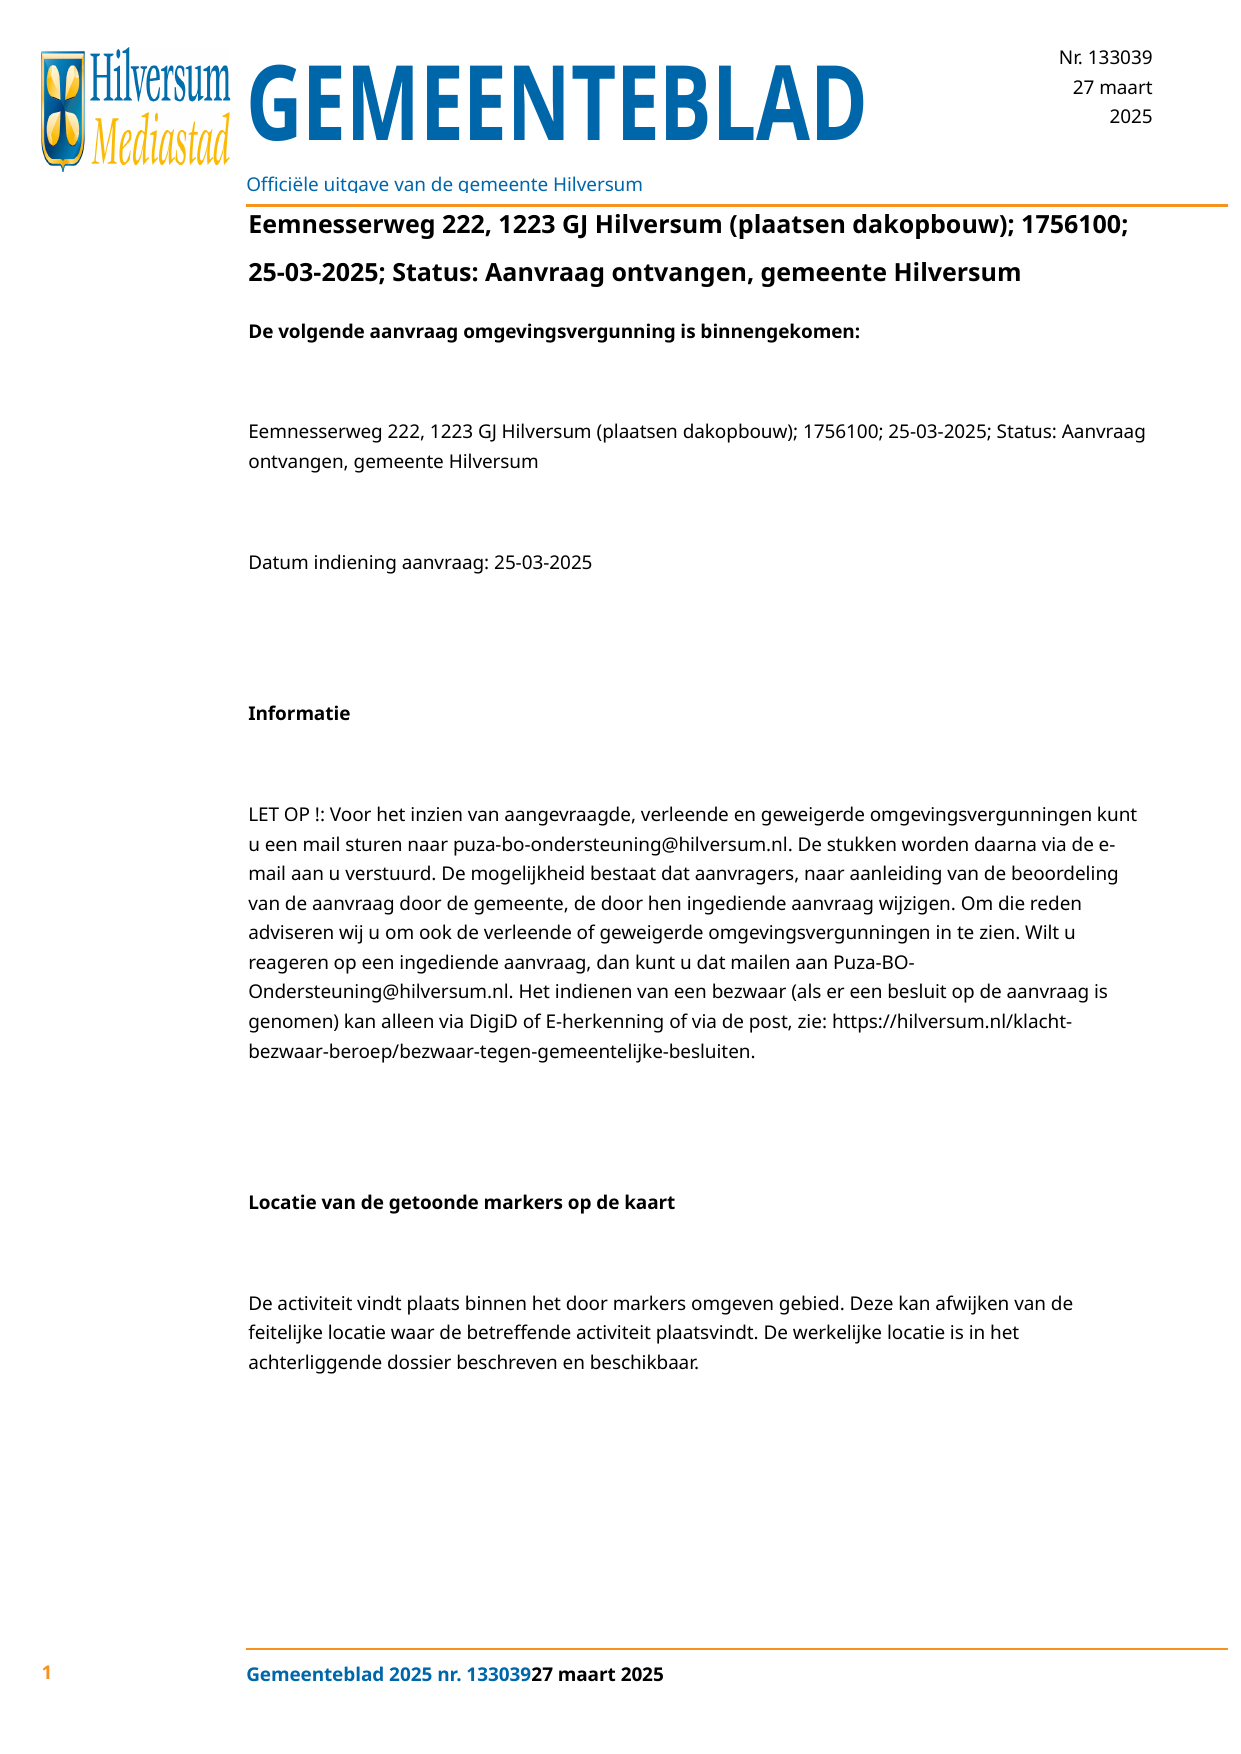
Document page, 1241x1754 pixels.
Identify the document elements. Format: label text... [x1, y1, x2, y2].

text De activiteit vindt plaats binnen het door markers omgeven gebied. Deze kan afwijken van de feitelijke locatie waar de betreffende activiteit plaatsvindt. De werkelijke locatie is in het achterliggende dossier beschreven en beschikbaar. [248, 1290, 1152, 1375]
text De volgende aanvraag omgevingsvergunning is binnengekomen: [248, 318, 1152, 344]
text LET OP !: Voor het inzien van aangevraagde, verleende en geweigerde omgevingsvergunningen kunt u een mail sturen naar puza-bo-ondersteuning@hilversum.nl. De stukken worden daarna via de e-mail aan u verstuurd. De mogelijkheid bestaat dat aanvragers, naar aanleiding van de beoordeling van de aanvraag door de gemeente, de door hen ingediende aanvraag wijzigen. Om die reden adviseren wij u om ook de verleende of geweigerde omgevingsvergunningen in te zien. Wilt u reageren op een ingediende aanvraag, dan kunt u dat mailen aan Puza-BO-Ondersteuning@hilversum.nl. Het indienen van een bezwaar (als er een besluit op de aanvraag is genomen) kan alleen via DigiD of E-herkenning of via de post, zie: https://hilversum.nl/klacht-bezwaar-beroep/bezwaar-tegen-gemeentelijke-besluiten. [248, 801, 1152, 1064]
text Eemnesserweg 222, 1223 GJ Hilversum (plaatsen dakopbouw); 1756100; 25-03-2025; Status: Aanvraag ontvangen, gemeente Hilversum [248, 419, 1152, 474]
text Informatie [248, 700, 1152, 726]
picture [41, 47, 231, 172]
text Datum indiening aanvraag: 25-03-2025 [248, 549, 1152, 575]
text Locatie van de getoonde markers op de kaart [248, 1189, 1152, 1215]
text Eemnesserweg 222, 1223 GJ Hilversum (plaatsen dakopbouw); 1756100; 25-03-2025; Status: Aanvraag ontvangen, gemeente Hilversum [248, 207, 1152, 288]
